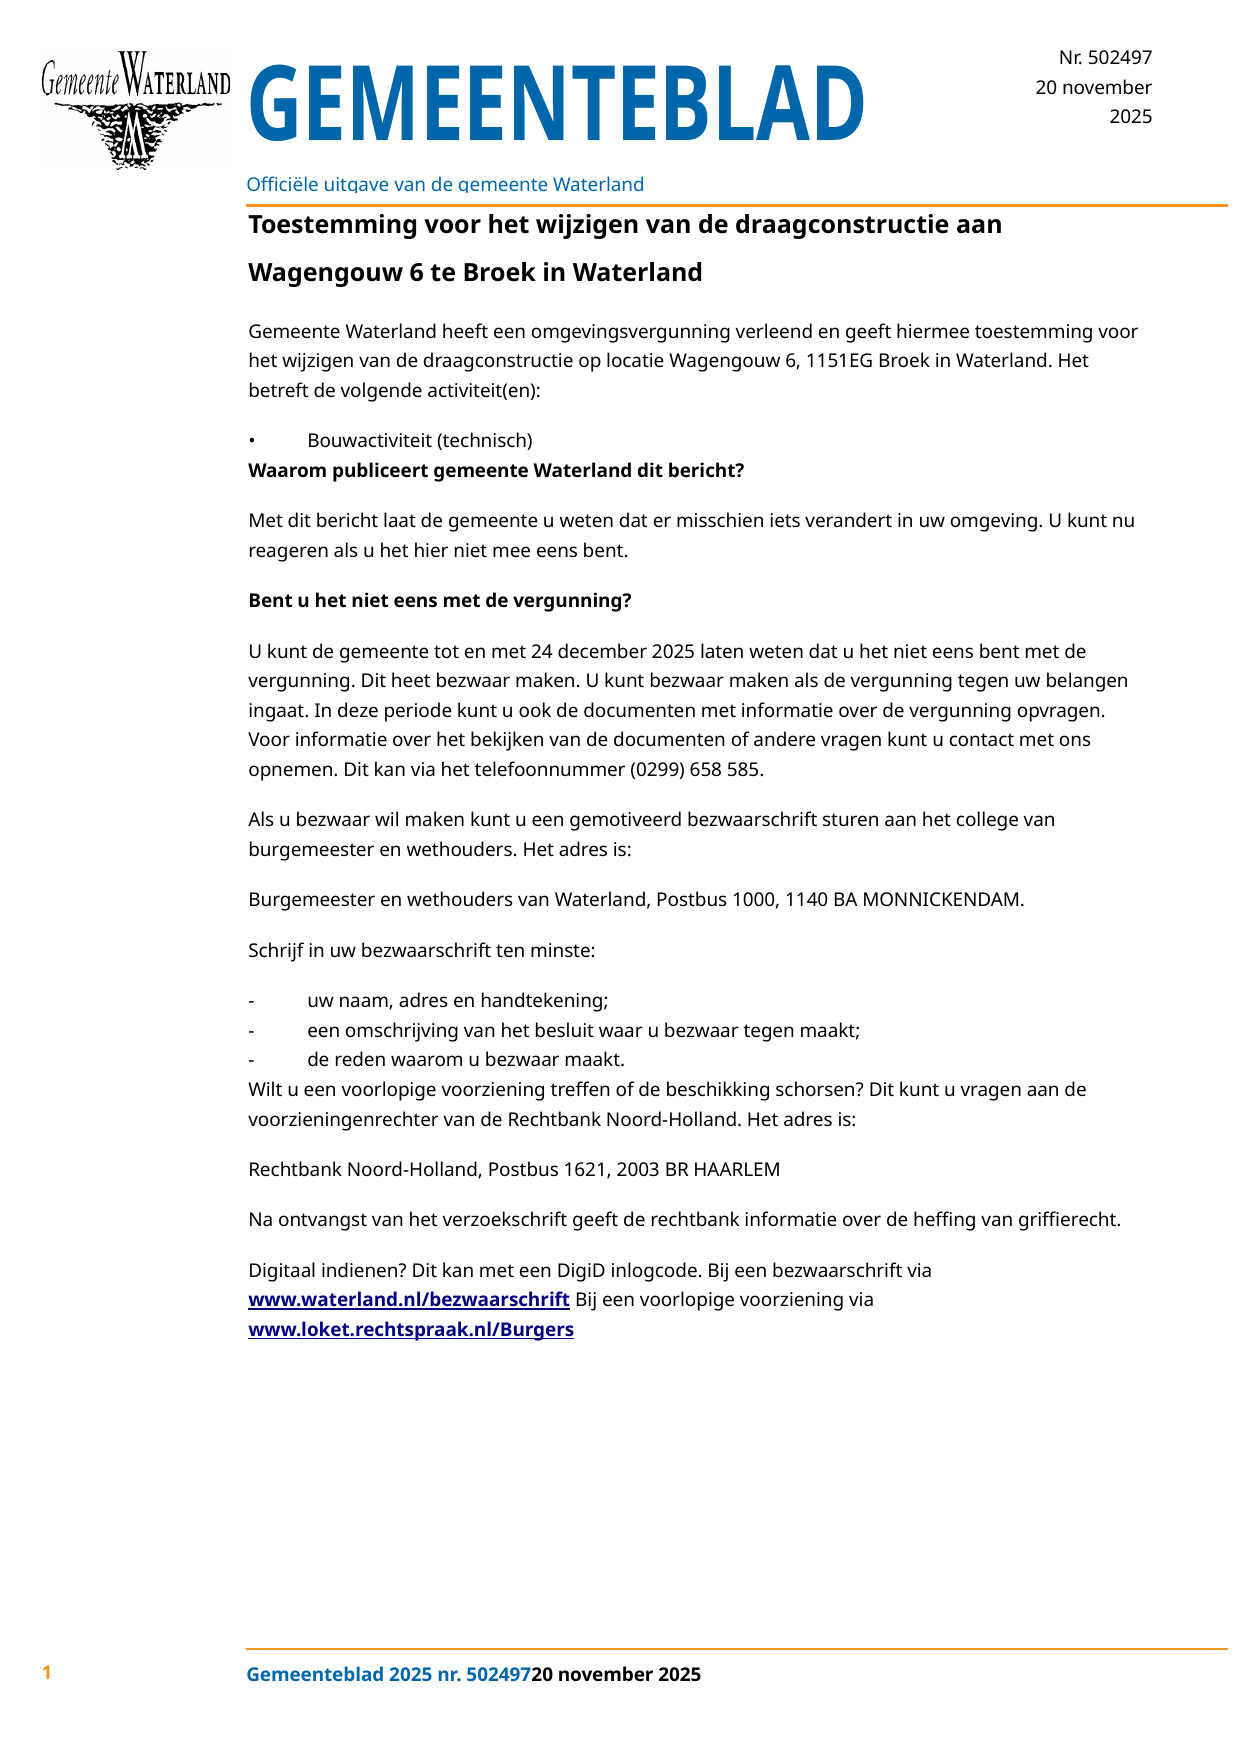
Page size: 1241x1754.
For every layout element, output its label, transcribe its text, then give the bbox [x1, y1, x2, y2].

list uw naam, adres en handtekening; [248, 987, 1152, 1013]
text Met dit bericht laat de gemeente u weten dat er misschien iets verandert in uw omgeving. U kunt nu reageren als u het hier niet mee eens bent. [248, 507, 1152, 563]
list Bouwactiviteit (technisch) [248, 427, 1152, 453]
text Digitaal indienen? Dit kan met een DigiD inlogcode. Bij een bezwaarschrift via www.waterland.nl/bezwaarschrift Bij een voorlopige voorziening via www.loket.rechtspraak.nl/Burgers [248, 1257, 1152, 1342]
text U kunt de gemeente tot en met 24 december 2025 laten weten dat u het niet eens bent met de vergunning. Dit heet bezwaar maken. U kunt bezwaar maken als de vergunning tegen uw belangen ingaat. In deze periode kunt u ook de documenten met informatie over de vergunning opvragen. Voor informatie over het bekijken van de documenten of andere vragen kunt u contact met ons opnemen. Dit kan via het telefoonnummer (0299) 658 585. [248, 638, 1152, 782]
text Waarom publiceert gemeente Waterland dit bericht? [248, 457, 1152, 483]
text Toestemming voor het wijzigen van de draagconstructie aan Wagengouw 6 te Broek in Waterland [248, 207, 1152, 288]
list een omschrijving van het besluit waar u bezwaar tegen maakt; [248, 1017, 1152, 1043]
picture [41, 47, 231, 172]
text Bent u het niet eens met de vergunning? [248, 587, 1152, 613]
text Als u bezwaar wil maken kunt u een gemotiveerd bezwaarschrift sturen aan het college van burgemeester en wethouders. Het adres is: [248, 807, 1152, 862]
text Schrijf in uw bezwaarschrift ten minste: [248, 937, 1152, 963]
list de reden waarom u bezwaar maakt. [248, 1047, 1152, 1072]
text Burgemeester en wethouders van Waterland, Postbus 1000, 1140 BA MONNICKENDAM. [248, 887, 1152, 912]
text Wilt u een voorlopige voorziening treffen of de beschikking schorsen? Dit kunt u vragen aan de voorzieningenrechter van de Rechtbank Noord-Holland. Het adres is: [248, 1076, 1152, 1132]
text Na ontvangst van het verzoekschrift geeft de rechtbank informatie over de heffing van griffierecht. [248, 1207, 1152, 1232]
text Gemeente Waterland heeft een omgevingsvergunning verleend en geeft hiermee toestemming voor het wijzigen van de draagconstructie op locatie Wagengouw 6, 1151EG Broek in Waterland. Het betreft de volgende activiteit(en): [248, 318, 1152, 403]
text Rechtbank Noord-Holland, Postbus 1621, 2003 BR HAARLEM [248, 1156, 1152, 1182]
